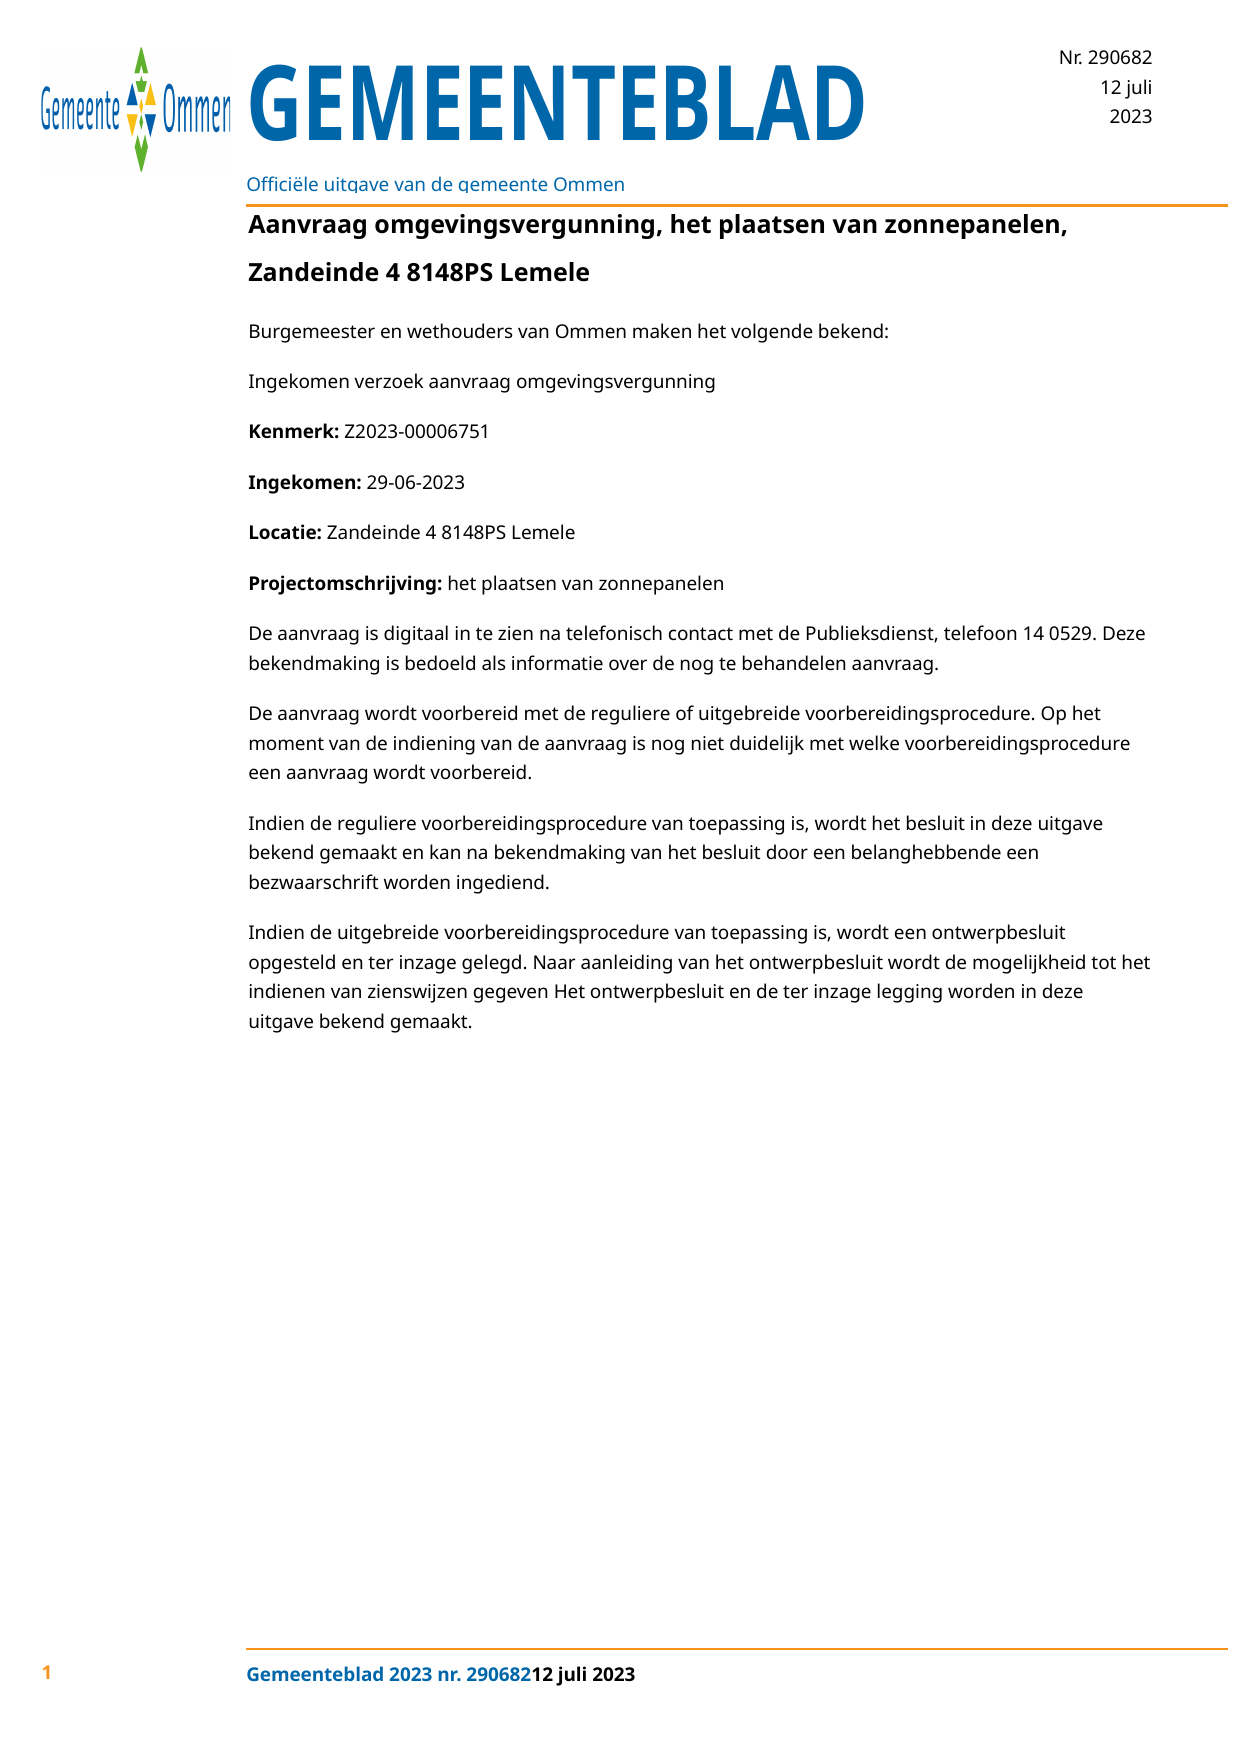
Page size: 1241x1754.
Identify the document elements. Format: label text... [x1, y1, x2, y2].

text De aanvraag wordt voorbereid met de reguliere of uitgebreide voorbereidingsprocedure. Op het moment van de indiening van de aanvraag is nog niet duidelijk met welke voorbereidingsprocedure een aanvraag wordt voorbereid. [248, 700, 1152, 785]
text Ingekomen verzoek aanvraag omgevingsvergunning [248, 368, 1152, 394]
text Projectomschrijving: het plaatsen van zonnepanelen [248, 570, 1152, 596]
text De aanvraag is digitaal in te zien na telefonisch contact met de Publieksdienst, telefoon 14 0529. Deze bekendmaking is bedoeld als informatie over de nog te behandelen aanvraag. [248, 620, 1152, 676]
text Kenmerk: Z2023-00006751 [248, 419, 1152, 444]
text Burgemeester en wethouders van Ommen maken het volgende bekend: [248, 318, 1152, 344]
picture [41, 47, 231, 172]
text Aanvraag omgevingsvergunning, het plaatsen van zonnepanelen, Zandeinde 4 8148PS Lemele [248, 207, 1152, 288]
text Indien de reguliere voorbereidingsprocedure van toepassing is, wordt het besluit in deze uitgave bekend gemaakt en kan na bekendmaking van het besluit door een belanghebbende een bezwaarschrift worden ingediend. [248, 810, 1152, 895]
text Ingekomen: 29-06-2023 [248, 469, 1152, 495]
text Indien de uitgebreide voorbereidingsprocedure van toepassing is, wordt een ontwerpbesluit opgesteld en ter inzage gelegd. Naar aanleiding van het ontwerpbesluit wordt de mogelijkheid tot het indienen van zienswijzen gegeven Het ontwerpbesluit en de ter inzage legging worden in deze uitgave bekend gemaakt. [248, 919, 1152, 1034]
text Locatie: Zandeinde 4 8148PS Lemele [248, 519, 1152, 545]
